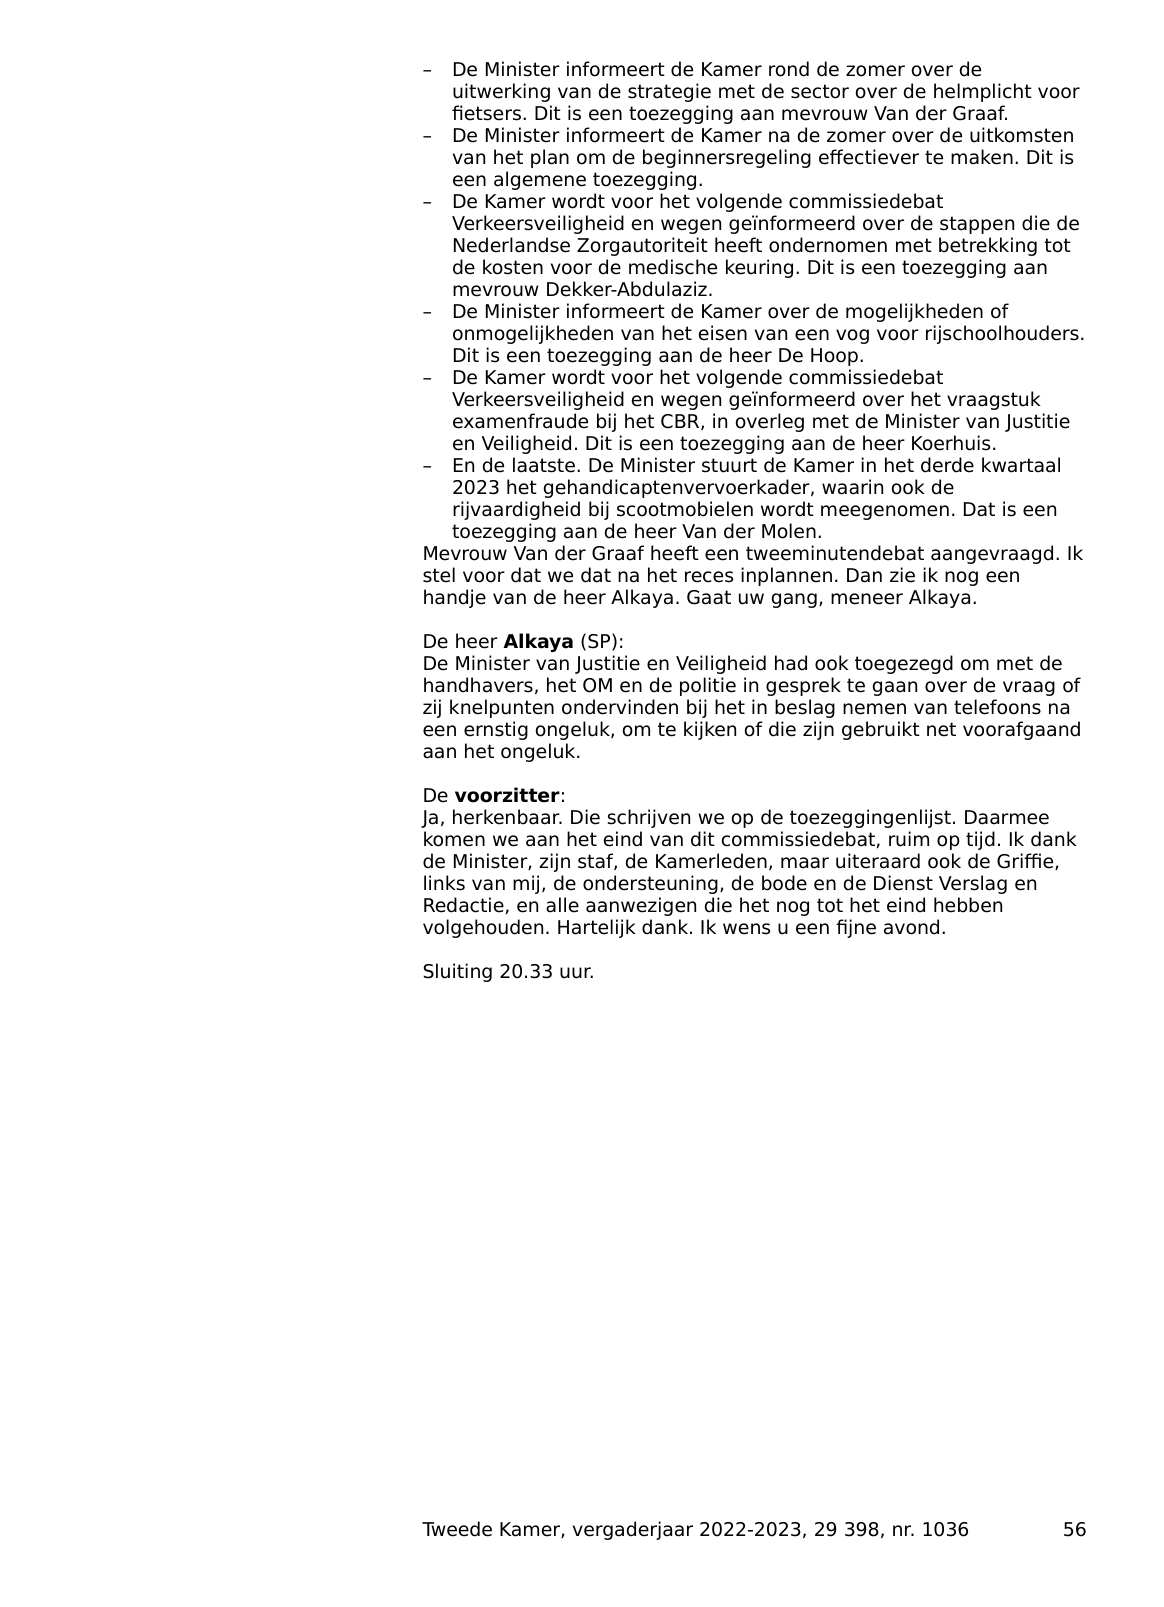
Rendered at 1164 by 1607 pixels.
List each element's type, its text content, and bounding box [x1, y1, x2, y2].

text – De Minister informeert de Kamer na de zomer over de uitkomsten van het plan om de beginnersregeling effectiever te maken. Dit is een algemene toezegging. [422, 125, 1087, 191]
text De Minister van Justitie en Veiligheid had ook toegezegd om met de handhavers, het OM en de politie in gesprek te gaan over de vraag of zij knelpunten ondervinden bij het in beslag nemen van telefoons na een ernstig ongeluk, om te kijken of die zijn gebruikt net voorafgaand aan het ongeluk. [422, 653, 1087, 763]
text – De Minister informeert de Kamer over de mogelijkheden of onmogelijkheden van het eisen van een vog voor rijschoolhouders. Dit is een toezegging aan de heer De Hoop. [422, 301, 1087, 367]
text – De Minister informeert de Kamer rond de zomer over de uitwerking van de strategie met de sector over de helmplicht voor fietsers. Dit is een toezegging aan mevrouw Van der Graaf. [422, 59, 1087, 125]
text – En de laatste. De Minister stuurt de Kamer in het derde kwartaal 2023 het gehandicaptenvervoerkader, waarin ook de rijvaardigheid bij scootmobielen wordt meegenomen. Dat is een toezegging aan de heer Van der Molen. [422, 455, 1087, 543]
text Mevrouw Van der Graaf heeft een tweeminutendebat aangevraagd. Ik stel voor dat we dat na het reces inplannen. Dan zie ik nog een handje van de heer Alkaya. Gaat uw gang, meneer Alkaya. [422, 543, 1087, 608]
text De voorzitter: [422, 785, 1087, 807]
text Sluiting 20.33 uur. [422, 961, 1087, 983]
text – De Kamer wordt voor het volgende commissiedebat Verkeersveiligheid en wegen geïnformeerd over de stappen die de Nederlandse Zorgautoriteit heeft ondernomen met betrekking tot de kosten voor de medische keuring. Dit is een toezegging aan mevrouw Dekker-Abdulaziz. [422, 191, 1087, 301]
text – De Kamer wordt voor het volgende commissiedebat Verkeersveiligheid en wegen geïnformeerd over het vraagstuk examenfraude bij het CBR, in overleg met de Minister van Justitie en Veiligheid. Dit is een toezegging aan de heer Koerhuis. [422, 367, 1087, 455]
text Ja, herkenbaar. Die schrijven we op de toezeggingenlijst. Daarmee komen we aan het eind van dit commissiedebat, ruim op tijd. Ik dank de Minister, zijn staf, de Kamerleden, maar uiteraard ook de Griffie, links van mij, de ondersteuning, de bode en de Dienst Verslag en Redactie, en alle aanwezigen die het nog tot het eind hebben volgehouden. Hartelijk dank. Ik wens u een fijne avond. [422, 807, 1087, 939]
text De heer Alkaya (SP): [422, 631, 1087, 653]
